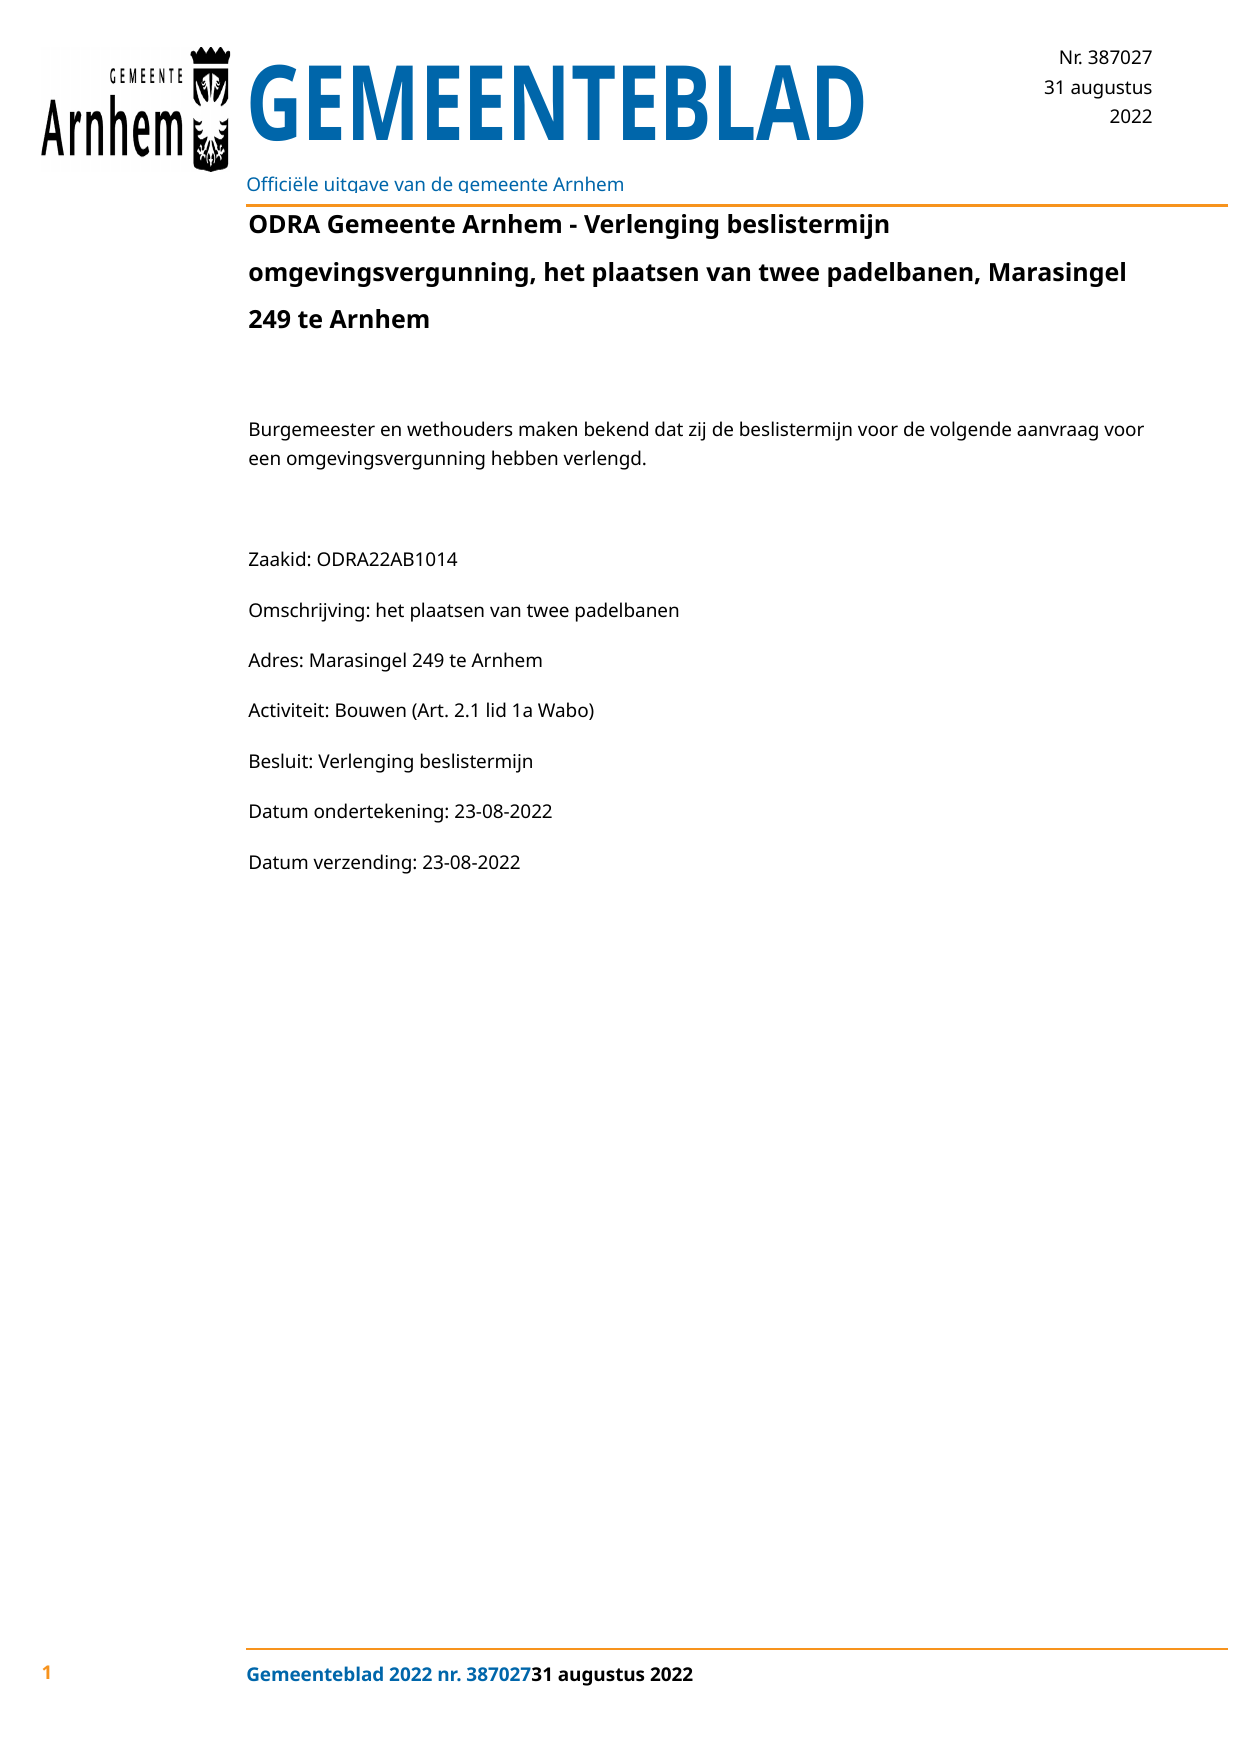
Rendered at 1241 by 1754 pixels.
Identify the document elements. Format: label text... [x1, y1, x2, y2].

text Omschrijving: het plaatsen van twee padelbanen [248, 597, 1152, 622]
text Besluit: Verlenging beslistermijn [248, 748, 1152, 774]
text Zaakid: ODRA22AB1014 [248, 546, 1152, 572]
text Burgemeester en wethouders maken bekend dat zij de beslistermijn voor de volgende aanvraag voor een omgevingsvergunning hebben verlengd. [248, 416, 1152, 471]
text Activiteit: Bouwen (Art. 2.1 lid 1a Wabo) [248, 698, 1152, 723]
text Datum ondertekening: 23-08-2022 [248, 798, 1152, 824]
text Adres: Marasingel 249 te Arnhem [248, 647, 1152, 673]
text ODRA Gemeente Arnhem - Verlenging beslistermijn omgevingsvergunning, het plaatsen van twee padelbanen, Marasingel 249 te Arnhem [248, 207, 1152, 336]
picture [41, 47, 231, 172]
text Datum verzending: 23-08-2022 [248, 849, 1152, 874]
